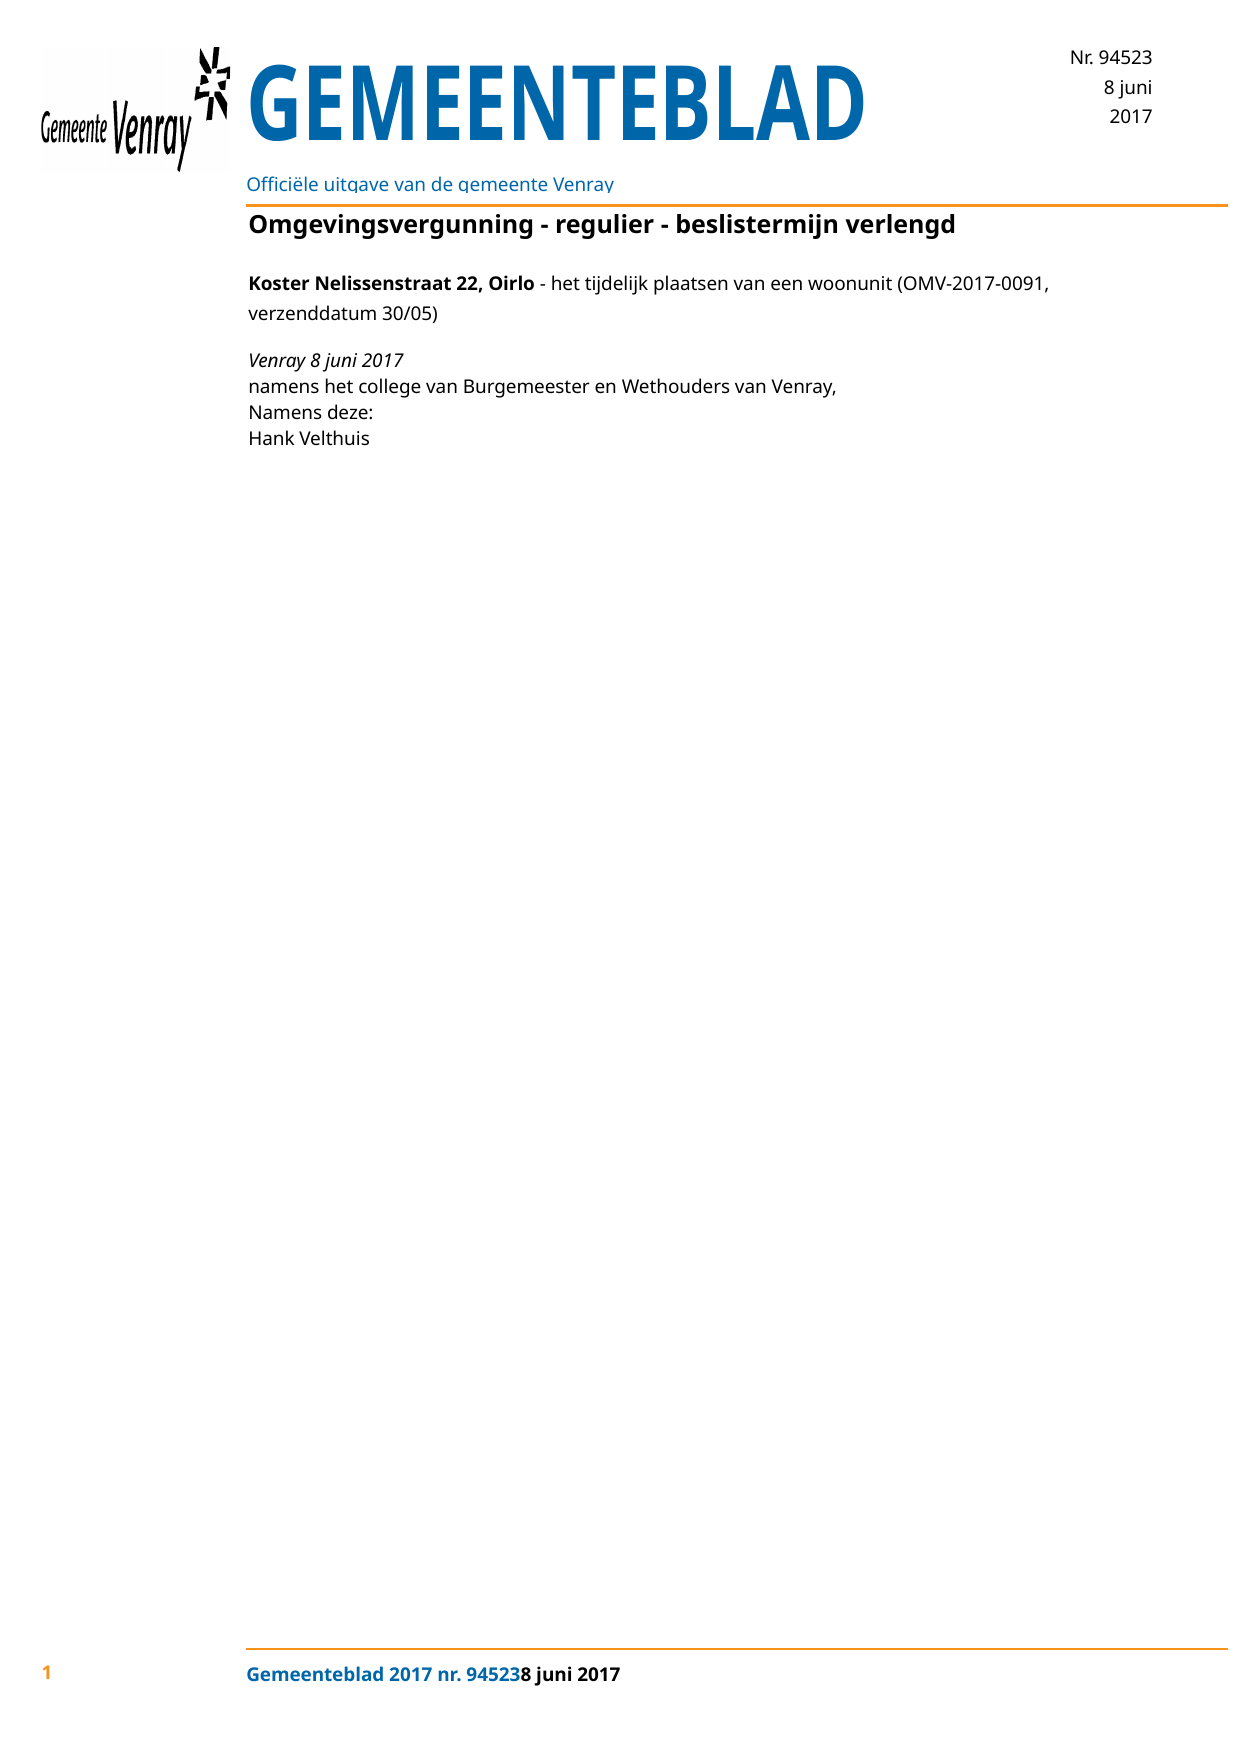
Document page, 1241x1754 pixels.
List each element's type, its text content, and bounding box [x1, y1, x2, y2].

text Hank Velthuis [248, 425, 1152, 451]
text Koster Nelissenstraat 22, Oirlo - het tijdelijk plaatsen van een woonunit (OMV-2017-0091, verzenddatum 30/05) [248, 270, 1152, 326]
text Venray 8 juni 2017 [248, 348, 1152, 373]
text namens het college van Burgemeester en Wethouders van Venray, [248, 373, 1152, 399]
text Omgevingsvergunning - regulier - beslistermijn verlengd [248, 207, 1152, 241]
picture [41, 47, 231, 172]
text Namens deze: [248, 399, 1152, 425]
